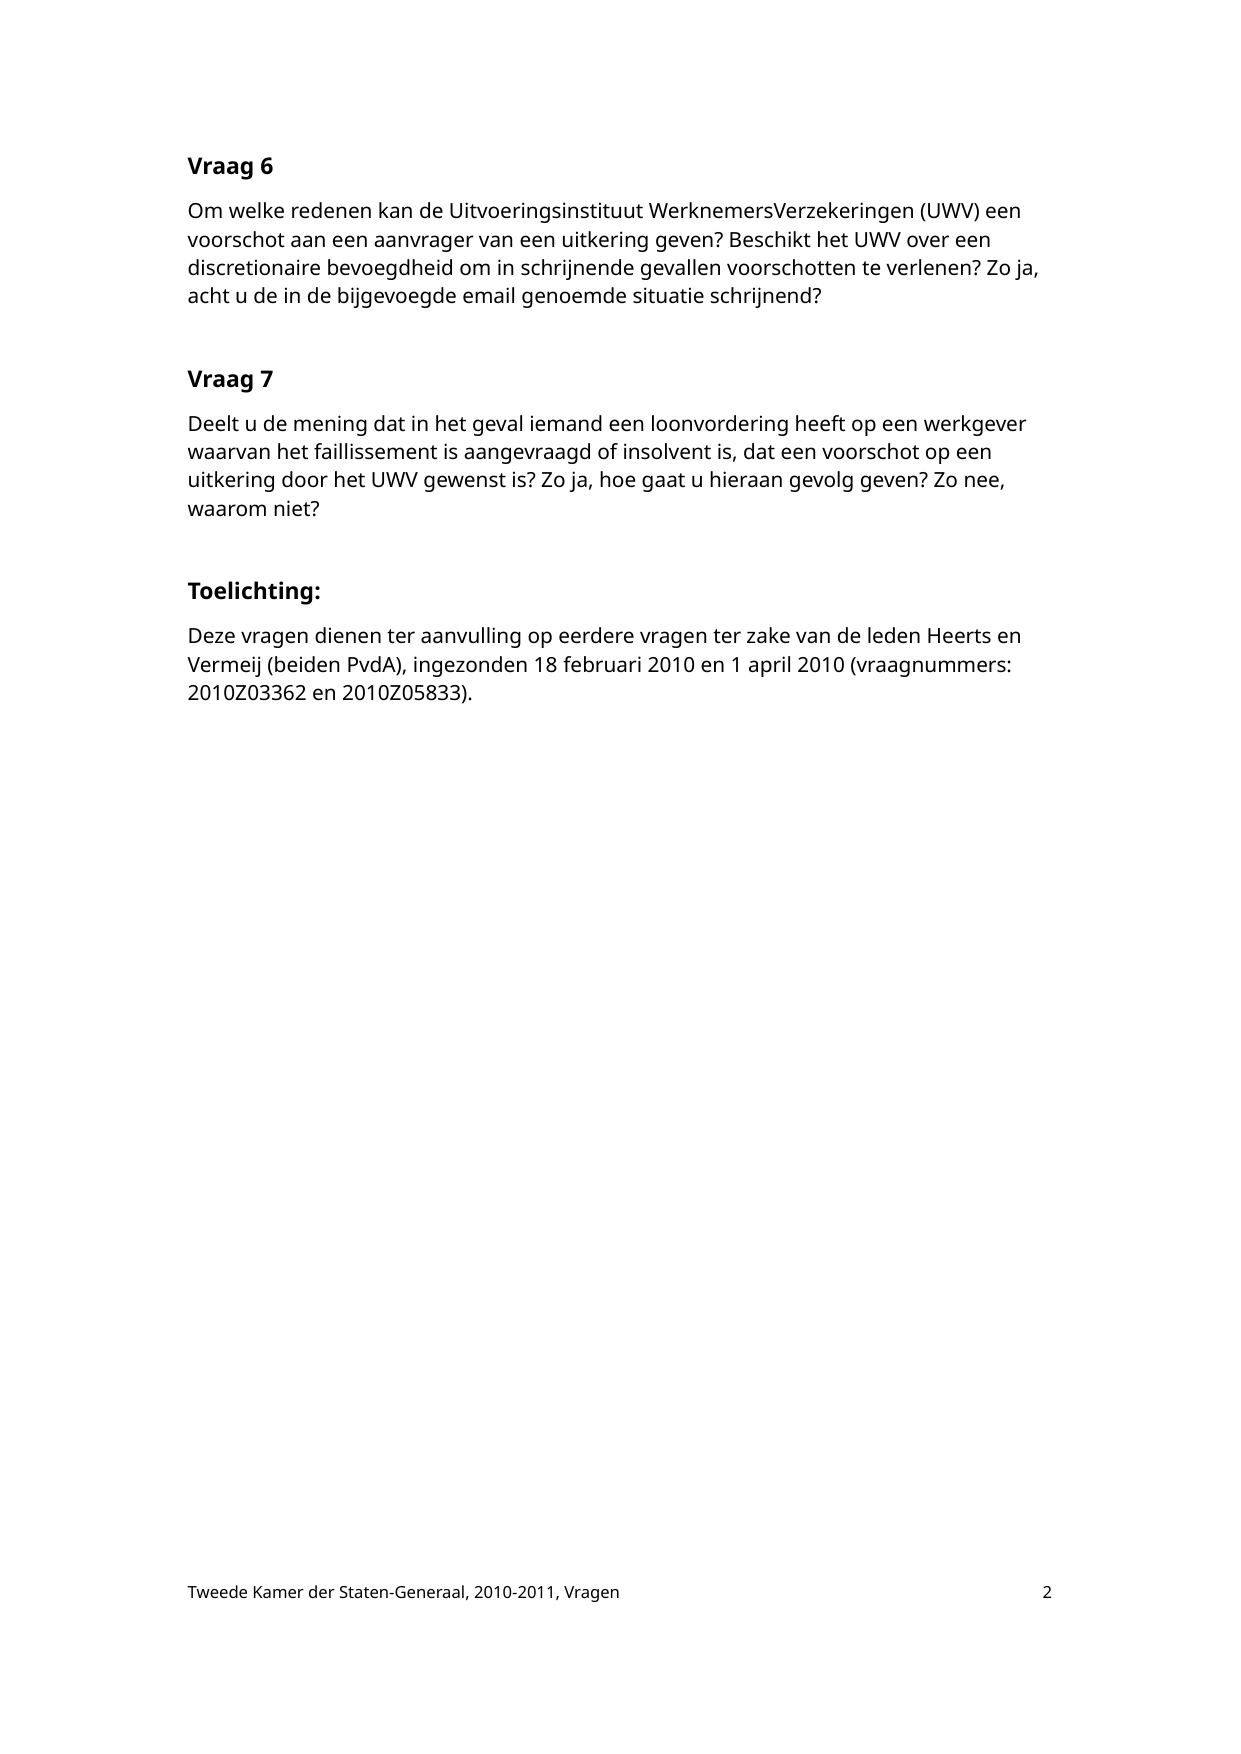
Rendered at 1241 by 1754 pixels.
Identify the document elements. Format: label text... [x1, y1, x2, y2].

subtitle Vraag 7 [187, 362, 1053, 394]
subtitle Vraag 6 [187, 150, 1053, 181]
subtitle Toelichting: [187, 575, 1053, 606]
text Deze vragen dienen ter aanvulling op eerdere vragen ter zake van de leden Heerts en Vermeij (beiden PvdA), ingezonden 18 februari 2010 en 1 april 2010 (vraagnummers: 2010Z03362 en 2010Z05833). [187, 621, 1053, 707]
text Om welke redenen kan de Uitvoeringsinstituut WerknemersVerzekeringen (UWV) een voorschot aan een aanvrager van een uitkering geven? Beschikt het UWV over een discretionaire bevoegdheid om in schrijnende gevallen voorschotten te verlenen? Zo ja, acht u de in de bijgevoegde email genoemde situatie schrijnend? [187, 196, 1053, 310]
text Deelt u de mening dat in het geval iemand een loonvordering heeft op een werkgever waarvan het faillissement is aangevraagd of insolvent is, dat een voorschot op een uitkering door het UWV gewenst is? Zo ja, hoe gaat u hieraan gevolg geven? Zo nee, waarom niet? [187, 409, 1053, 522]
